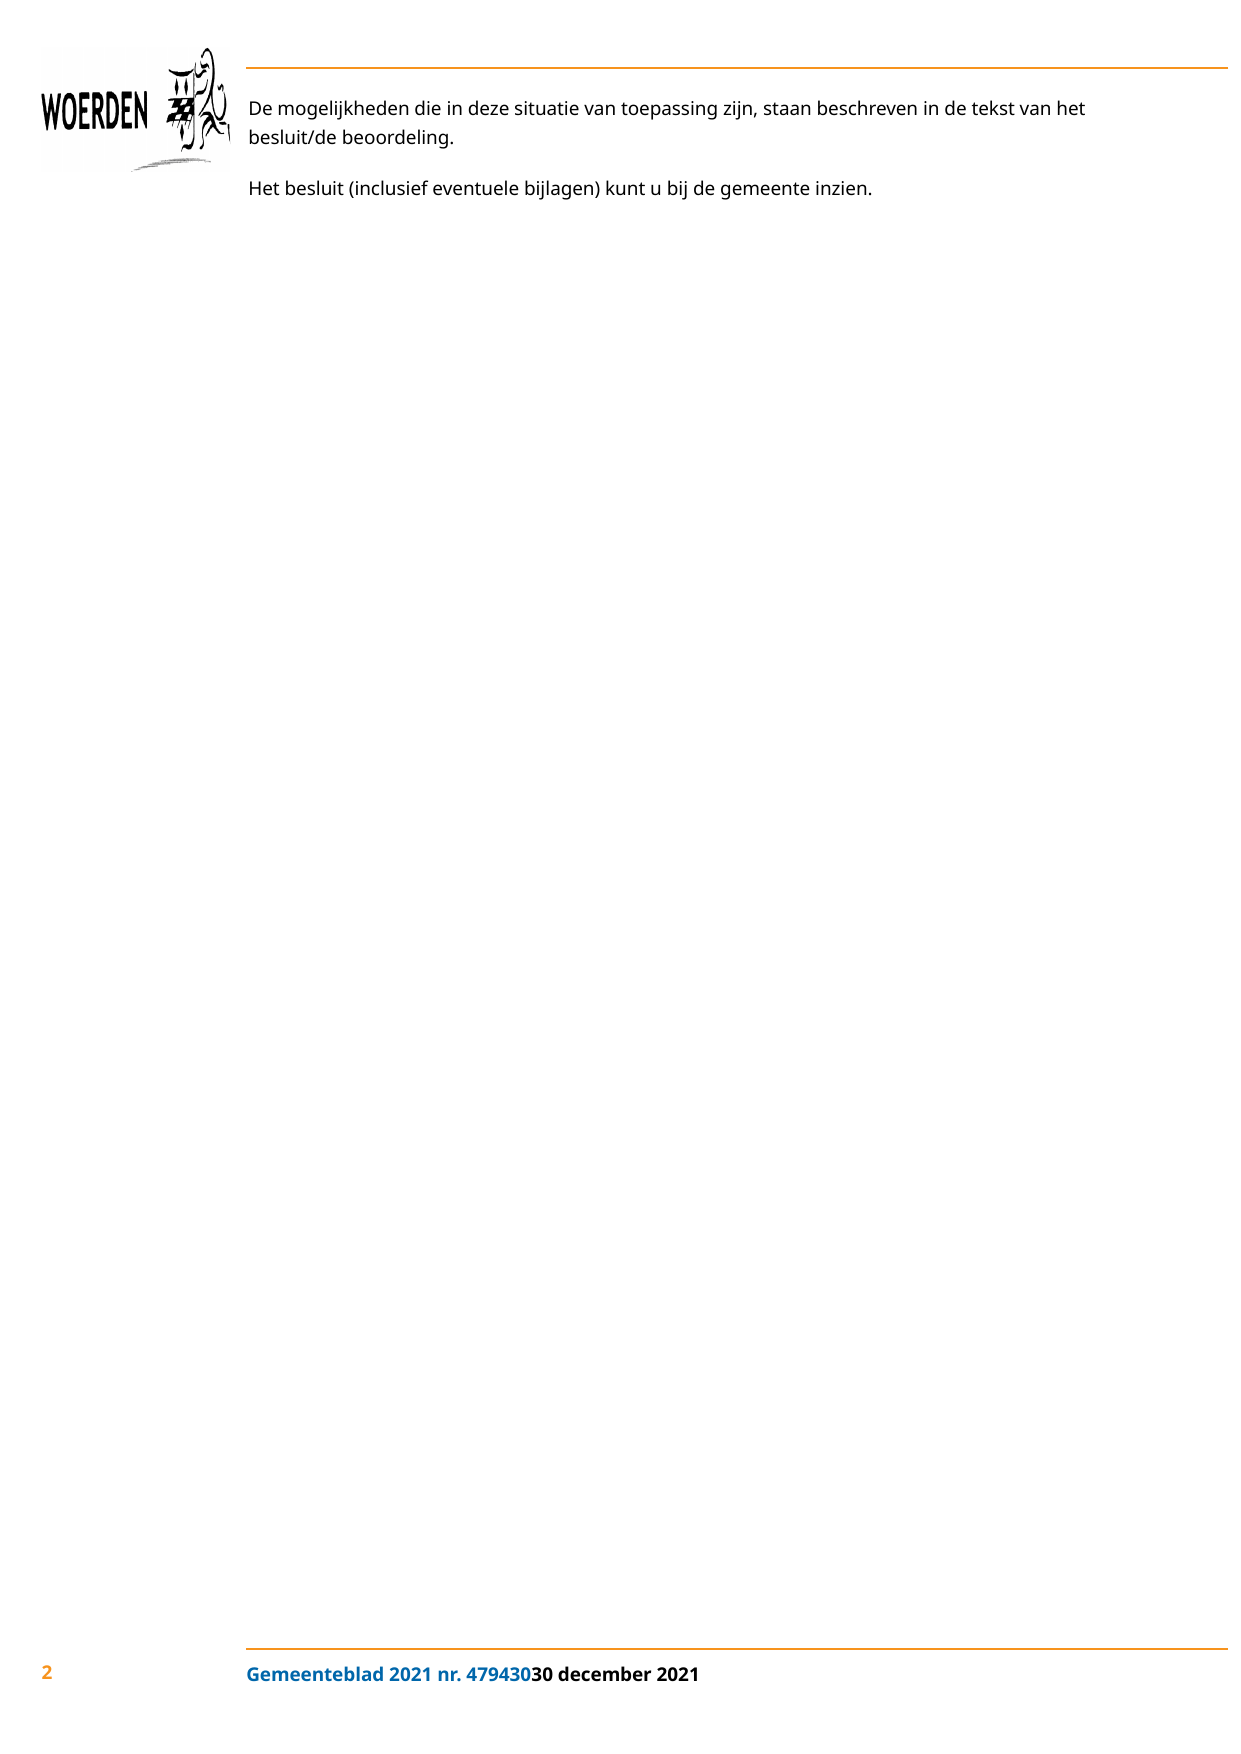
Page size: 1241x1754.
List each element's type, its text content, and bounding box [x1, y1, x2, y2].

text De mogelijkheden die in deze situatie van toepassing zijn, staan beschreven in de tekst van het besluit/de beoordeling. [248, 95, 1152, 150]
picture [41, 47, 231, 172]
text Het besluit (inclusief eventuele bijlagen) kunt u bij de gemeente inzien. [248, 175, 1152, 201]
